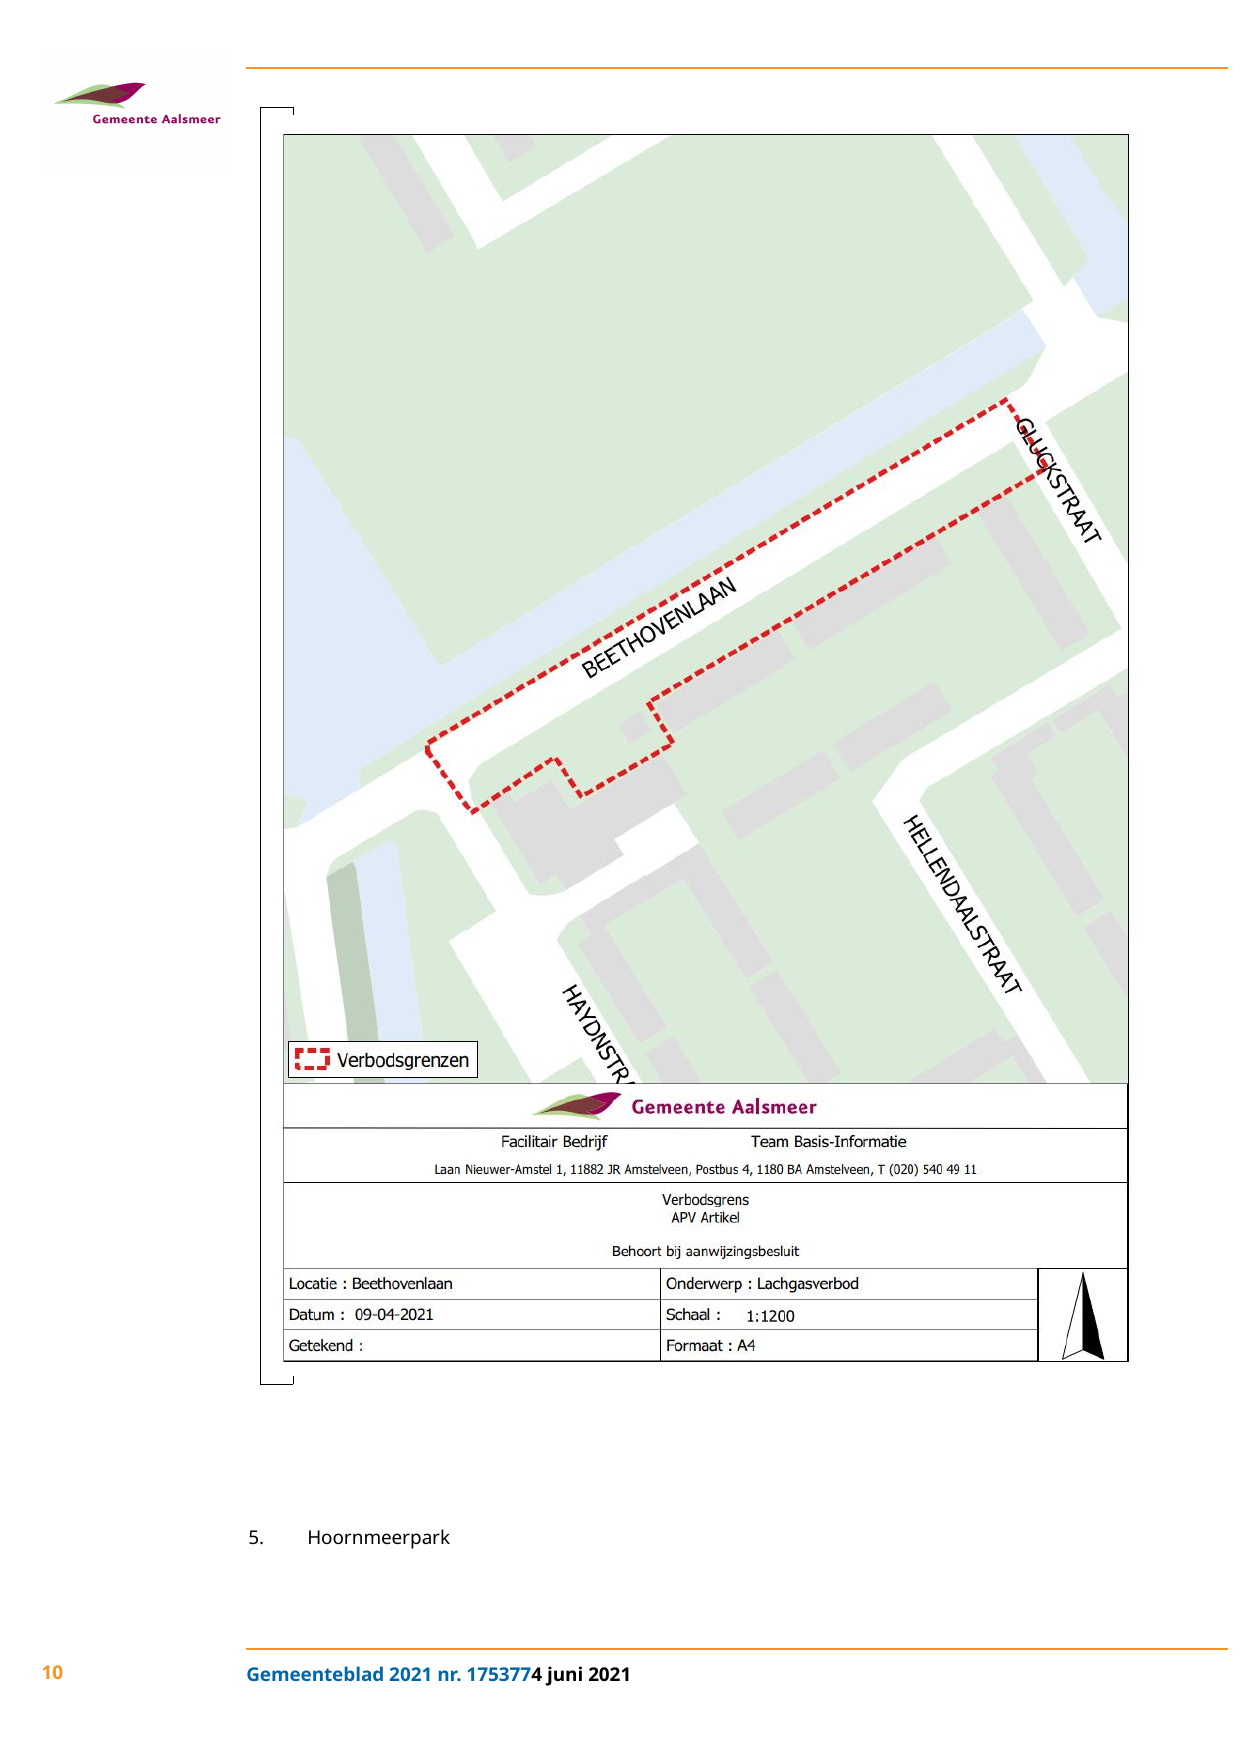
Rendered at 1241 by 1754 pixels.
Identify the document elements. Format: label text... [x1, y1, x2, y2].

picture [41, 47, 231, 172]
list Hoornmeerpark [248, 1524, 1152, 1550]
picture [268, 115, 1144, 1376]
